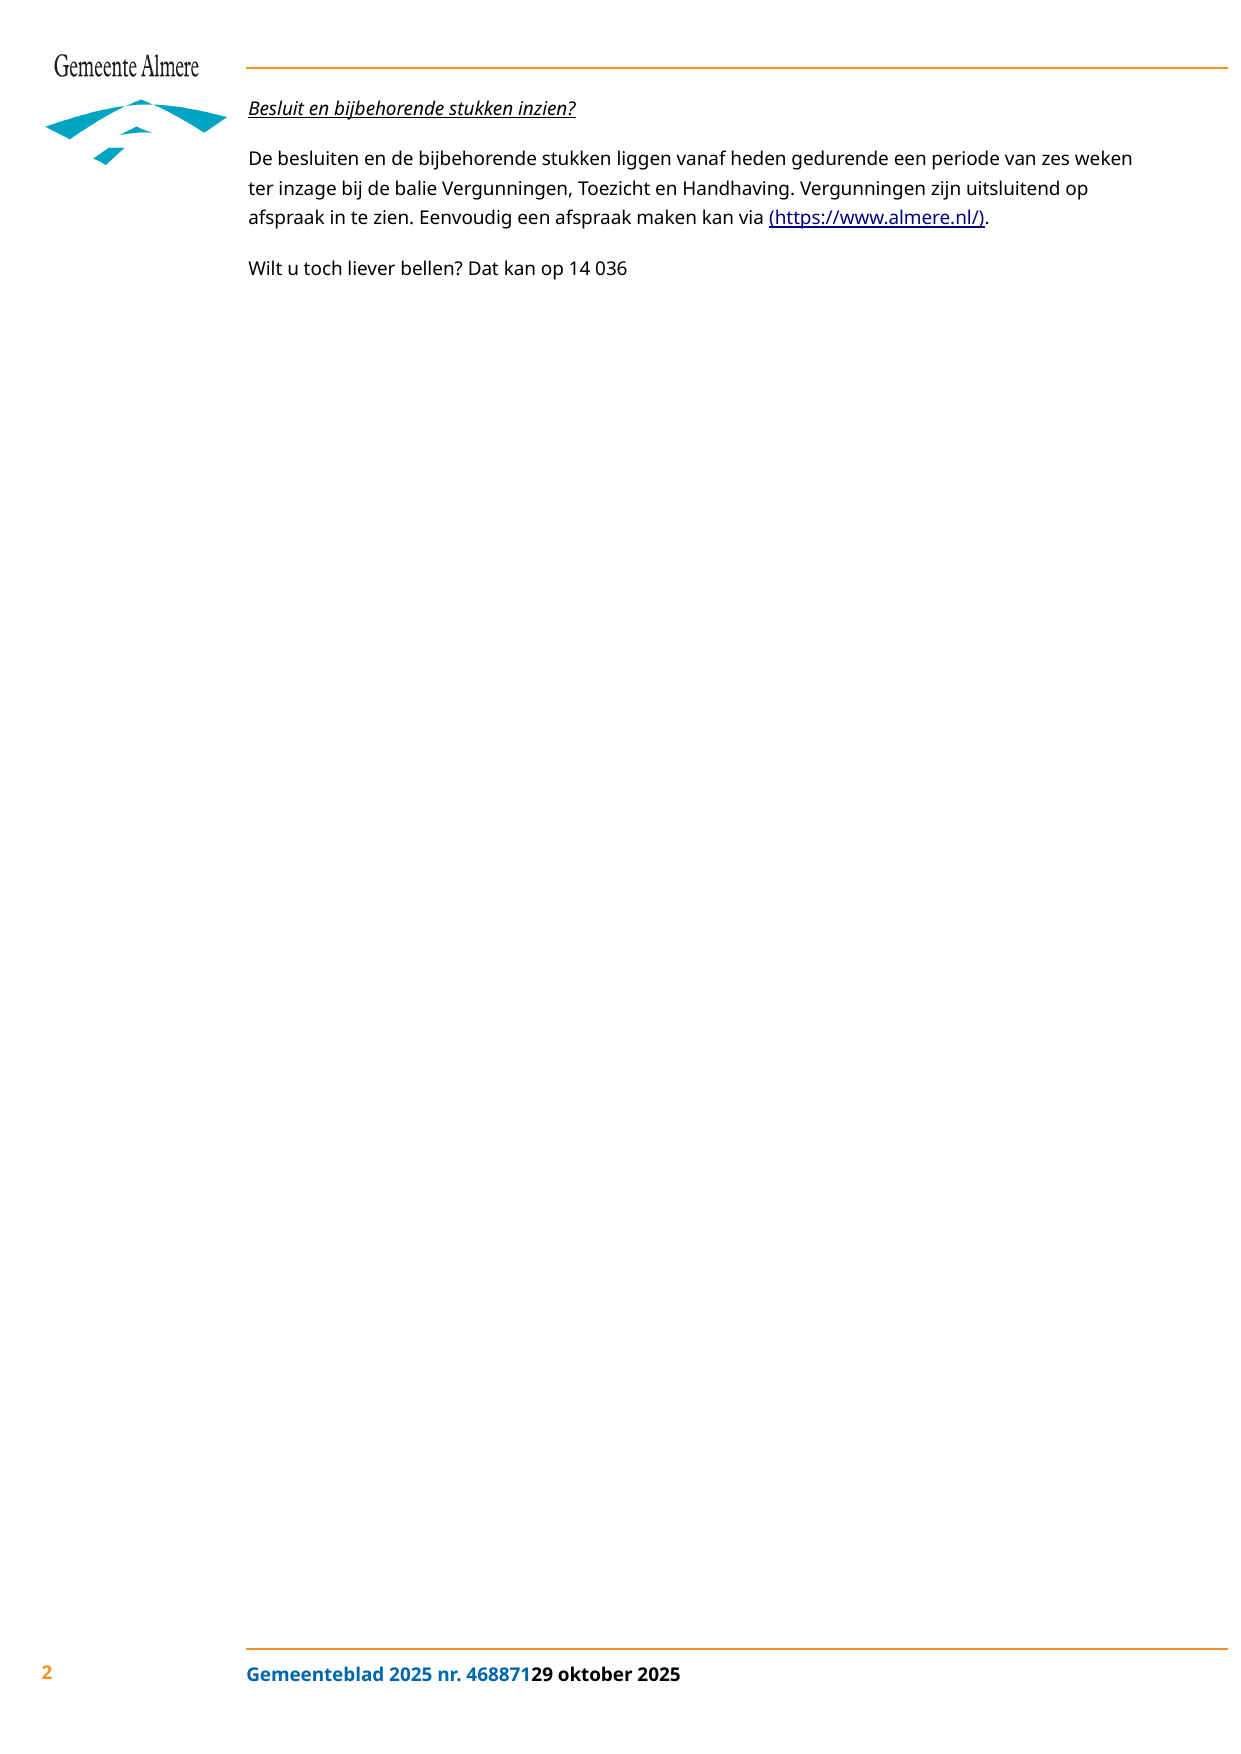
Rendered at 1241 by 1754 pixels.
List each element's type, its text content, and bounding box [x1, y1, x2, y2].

text De besluiten en de bijbehorende stukken liggen vanaf heden gedurende een periode van zes weken ter inzage bij de balie Vergunningen, Toezicht en Handhaving. Vergunningen zijn uitsluitend op afspraak in te zien. Eenvoudig een afspraak maken kan via (https://www.almere.nl/). [248, 145, 1152, 230]
picture [41, 47, 231, 172]
text Wilt u toch liever bellen? Dat kan op 14 036 [248, 255, 1152, 281]
text Besluit en bijbehorende stukken inzien? [248, 95, 1152, 121]
